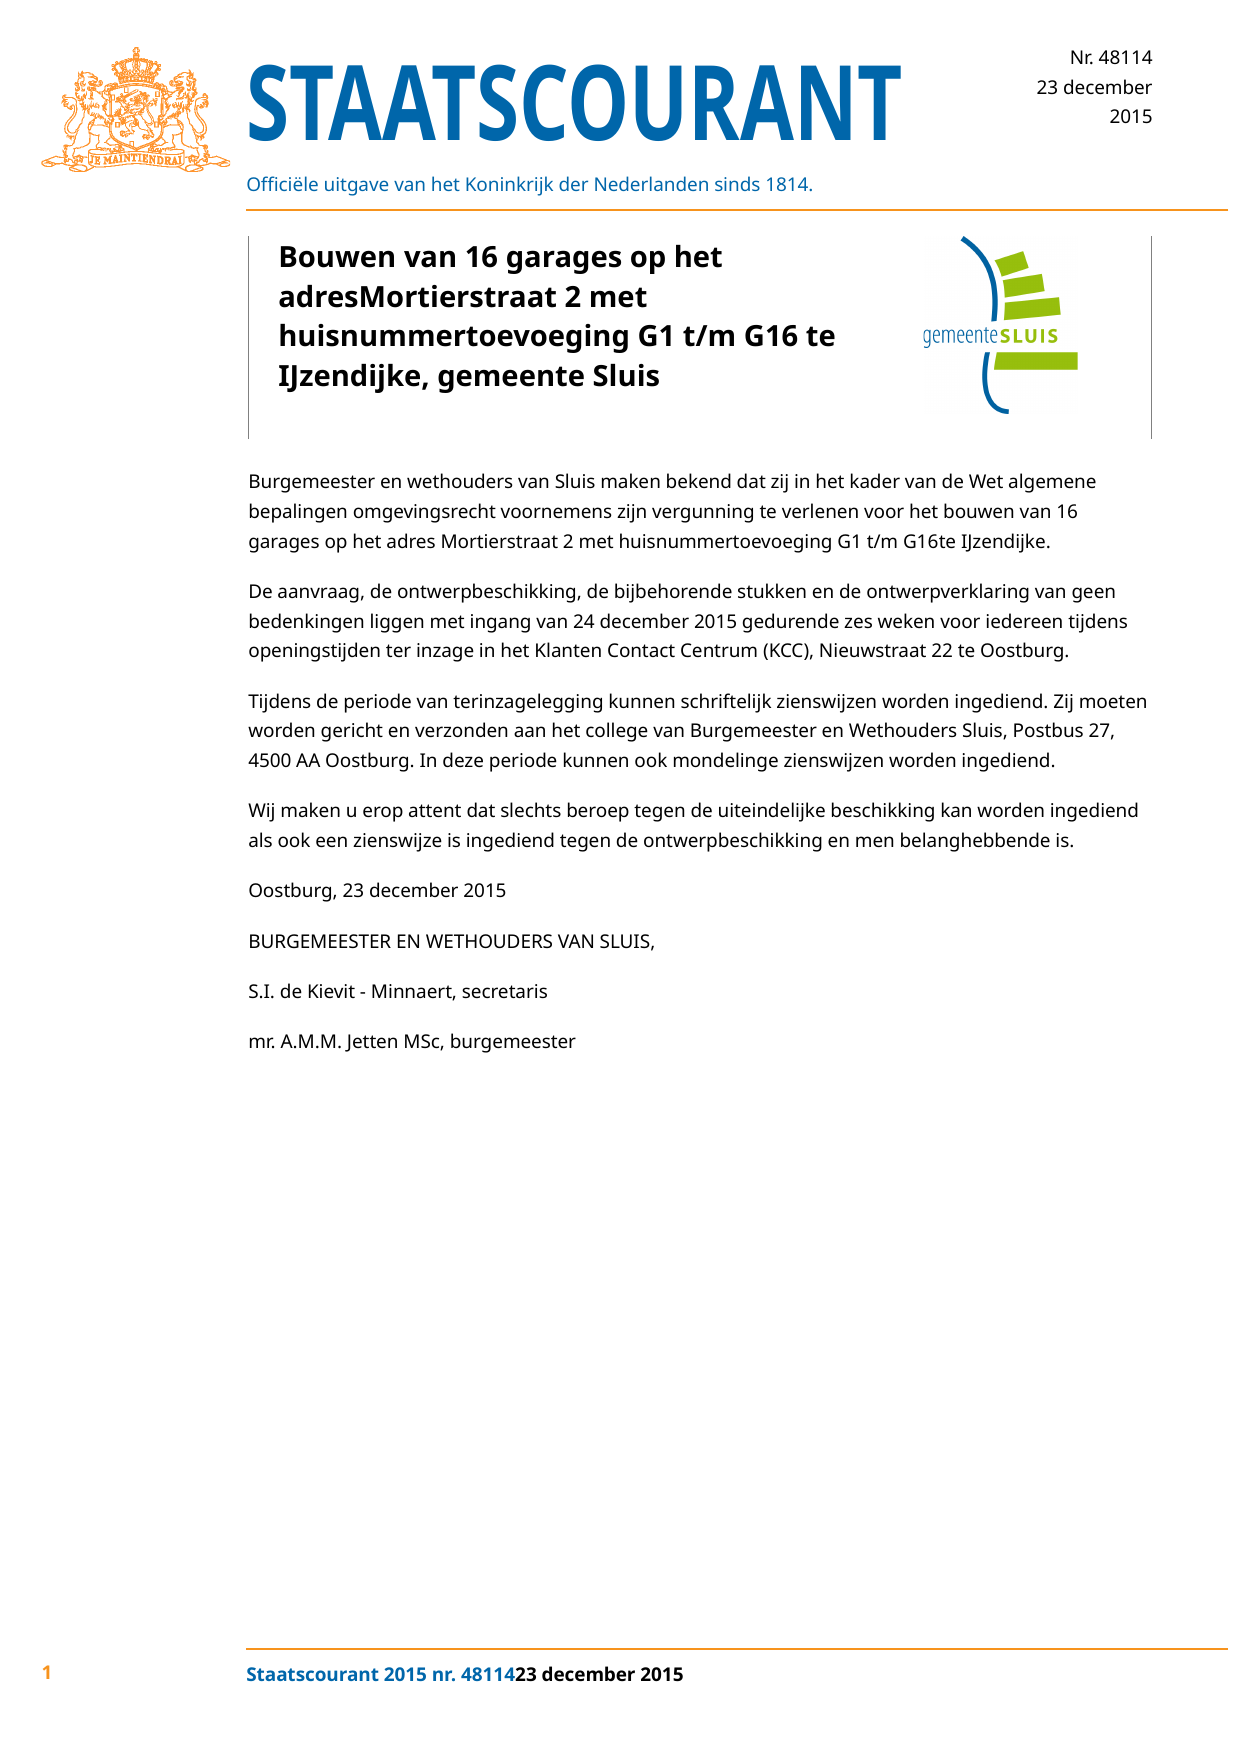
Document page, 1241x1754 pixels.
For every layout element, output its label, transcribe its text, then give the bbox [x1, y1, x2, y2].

text S.I. de Kievit - Minnaert, secretaris [248, 978, 1152, 1004]
text BURGEMEESTER EN WETHOUDERS VAN SLUIS, [248, 928, 1152, 953]
table_header [850, 236, 923, 413]
text Burgemeester en wethouders van Sluis maken bekend dat zij in het kader van de Wet algemene bepalingen omgevingsrecht voornemens zijn vergunning te verlenen voor het bouwen van 16 garages op het adres Mortierstraat 2 met huisnummertoevoeging G1 t/m G16te IJzendijke. [248, 469, 1152, 553]
table_header [850, 414, 1151, 439]
table_header Bouwen van 16 garages op het adresMortierstraat 2 met huisnummertoevoeging G1 t/m G16 te IJzendijke, gemeente Sluis [249, 236, 850, 439]
text Wij maken u erop attent dat slechts beroep tegen de uiteindelijke beschikking kan worden ingediend als ook een zienswijze is ingediend tegen de ontwerpbeschikking en men belanghebbende is. [248, 797, 1152, 853]
table_header [1078, 236, 1151, 413]
picture [923, 236, 1078, 414]
text De aanvraag, de ontwerpbeschikking, de bijbehorende stukken en de ontwerpverklaring van geen bedenkingen liggen met ingang van 24 december 2015 gedurende zes weken voor iedereen tijdens openingstijden ter inzage in het Klanten Contact Centrum (KCC), Nieuwstraat 22 te Oostburg. [248, 578, 1152, 663]
text Tijdens de periode van terinzagelegging kunnen schriftelijk zienswijzen worden ingediend. Zij moeten worden gericht en verzonden aan het college van Burgemeester en Wethouders Sluis, Postbus 27, 4500 AA Oostburg. In deze periode kunnen ook mondelinge zienswijzen worden ingediend. [248, 688, 1152, 773]
text Oostburg, 23 december 2015 [248, 877, 1152, 903]
text mr. A.M.M. Jetten MSc, burgemeester [248, 1029, 1152, 1054]
picture [41, 47, 231, 172]
